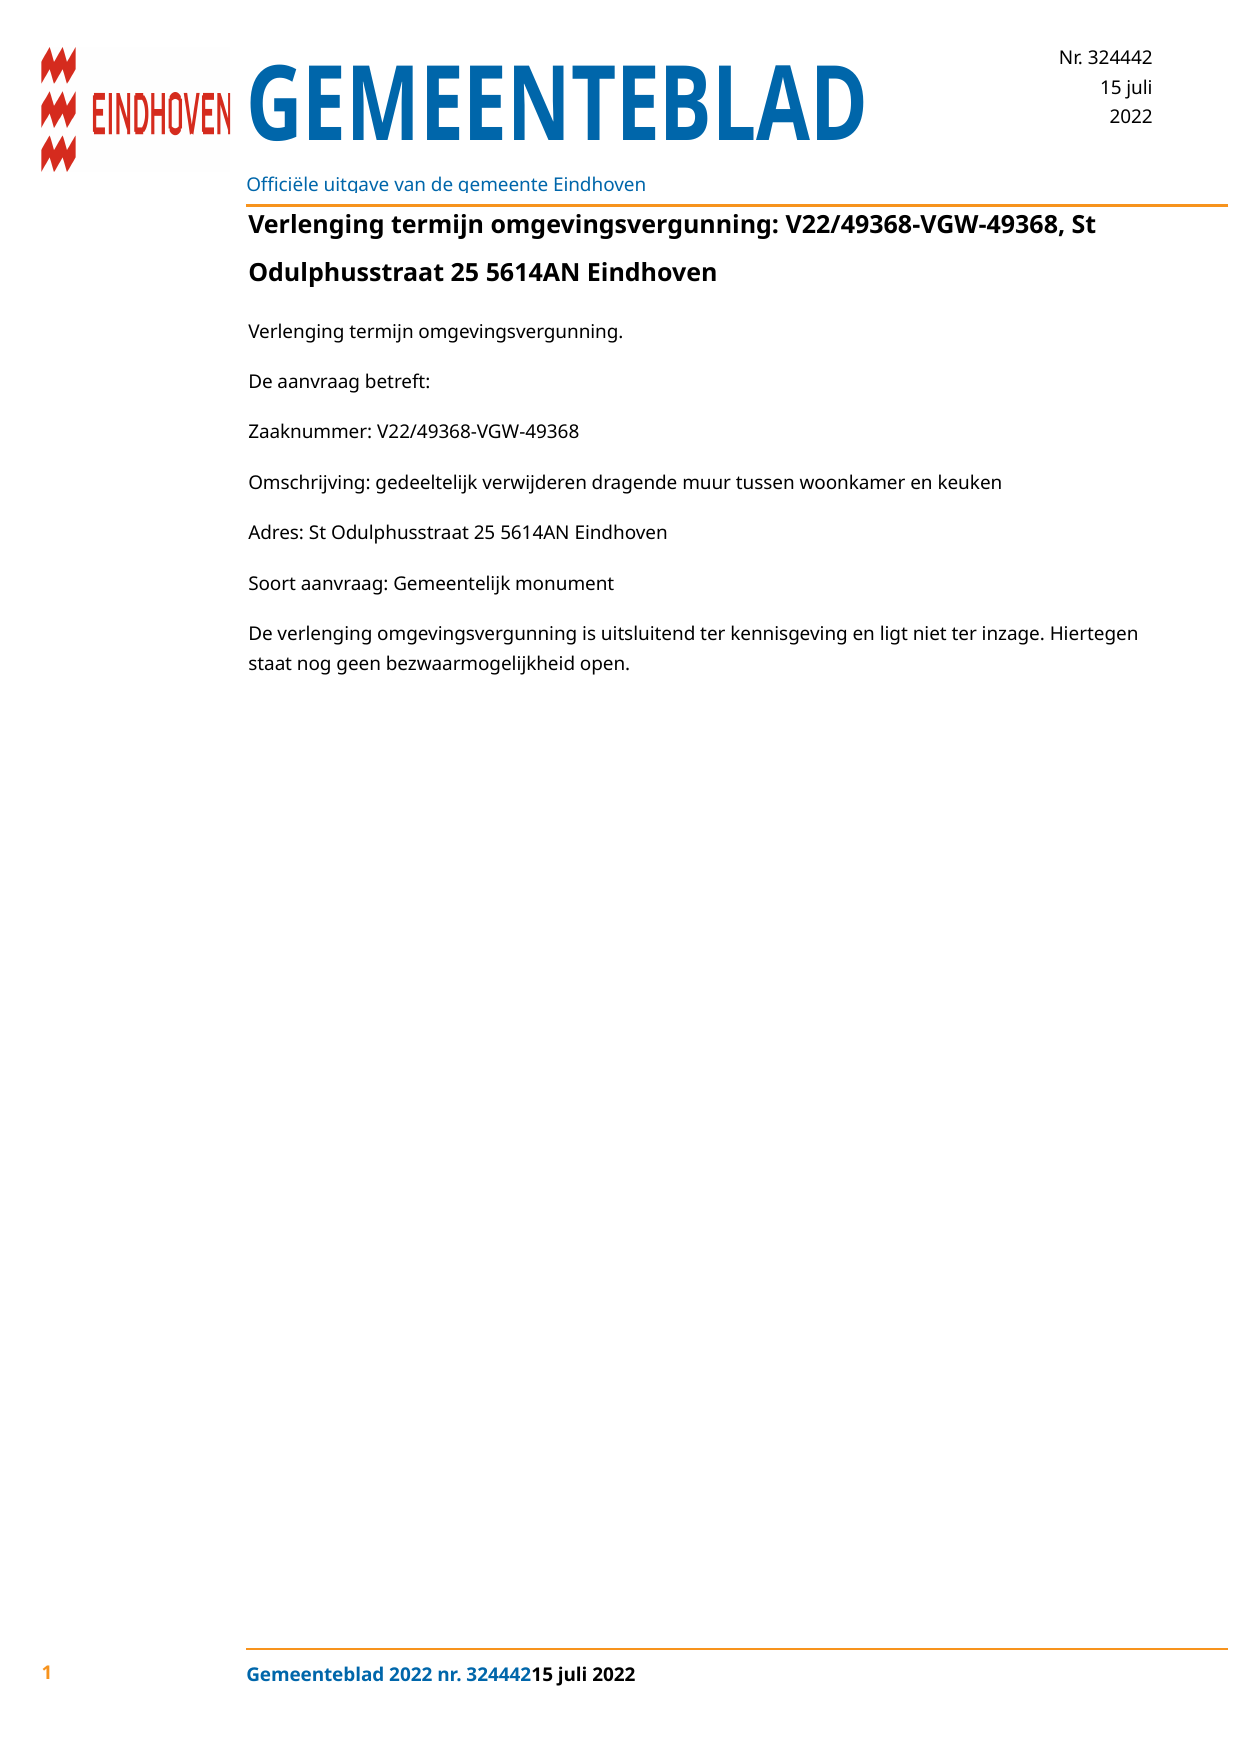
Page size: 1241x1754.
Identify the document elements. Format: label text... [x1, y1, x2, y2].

text Verlenging termijn omgevingsvergunning: V22/49368-VGW-49368, St Odulphusstraat 25 5614AN Eindhoven [248, 207, 1152, 288]
text Zaaknummer: V22/49368-VGW-49368 [248, 419, 1152, 444]
text Soort aanvraag: Gemeentelijk monument [248, 570, 1152, 596]
text De verlenging omgevingsvergunning is uitsluitend ter kennisgeving en ligt niet ter inzage. Hiertegen staat nog geen bezwaarmogelijkheid open. [248, 620, 1152, 676]
picture [41, 47, 231, 172]
text Verlenging termijn omgevingsvergunning. [248, 318, 1152, 344]
text Omschrijving: gedeeltelijk verwijderen dragende muur tussen woonkamer en keuken [248, 469, 1152, 495]
text De aanvraag betreft: [248, 368, 1152, 394]
text Adres: St Odulphusstraat 25 5614AN Eindhoven [248, 519, 1152, 545]
